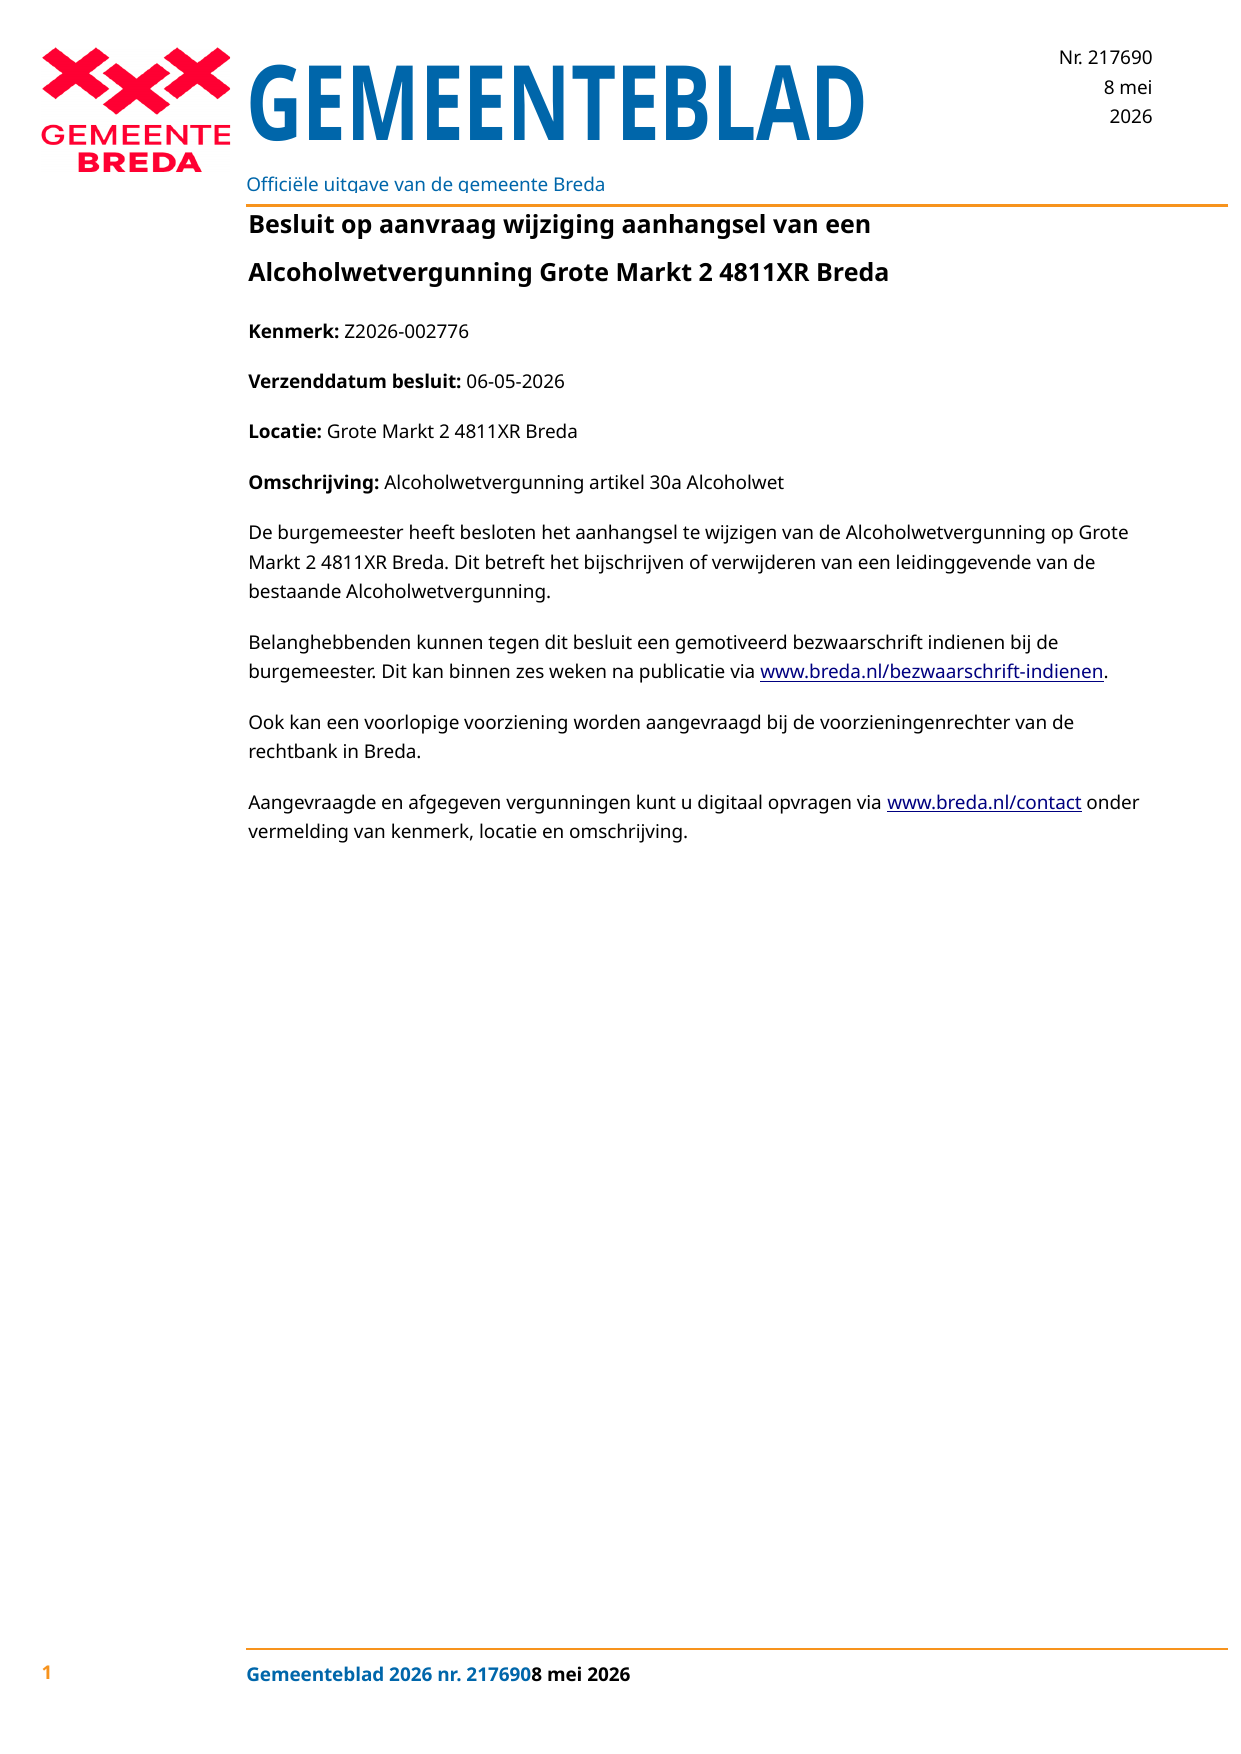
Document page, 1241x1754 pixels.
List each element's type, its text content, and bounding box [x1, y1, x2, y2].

text Aangevraagde en afgegeven vergunningen kunt u digitaal opvragen via www.breda.nl/contact onder vermelding van kenmerk, locatie en omschrijving. [248, 789, 1152, 844]
text Locatie: Grote Markt 2 4811XR Breda [248, 419, 1152, 444]
text Verzenddatum besluit: 06-05-2026 [248, 368, 1152, 394]
text Belanghebbenden kunnen tegen dit besluit een gemotiveerd bezwaarschrift indienen bij de burgemeester. Dit kan binnen zes weken na publicatie via www.breda.nl/bezwaarschrift-indienen. [248, 629, 1152, 684]
text Omschrijving: Alcoholwetvergunning artikel 30a Alcoholwet [248, 469, 1152, 495]
text De burgemeester heeft besloten het aanhangsel te wijzigen van de Alcoholwetvergunning op Grote Markt 2 4811XR Breda. Dit betreft het bijschrijven of verwijderen van een leidinggevende van de bestaande Alcoholwetvergunning. [248, 519, 1152, 604]
text Besluit op aanvraag wijziging aanhangsel van een Alcoholwetvergunning Grote Markt 2 4811XR Breda [248, 207, 1152, 288]
text Kenmerk: Z2026-002776 [248, 318, 1152, 344]
text Ook kan een voorlopige voorziening worden aangevraagd bij de voorzieningenrechter van de rechtbank in Breda. [248, 709, 1152, 764]
picture [41, 47, 231, 172]
